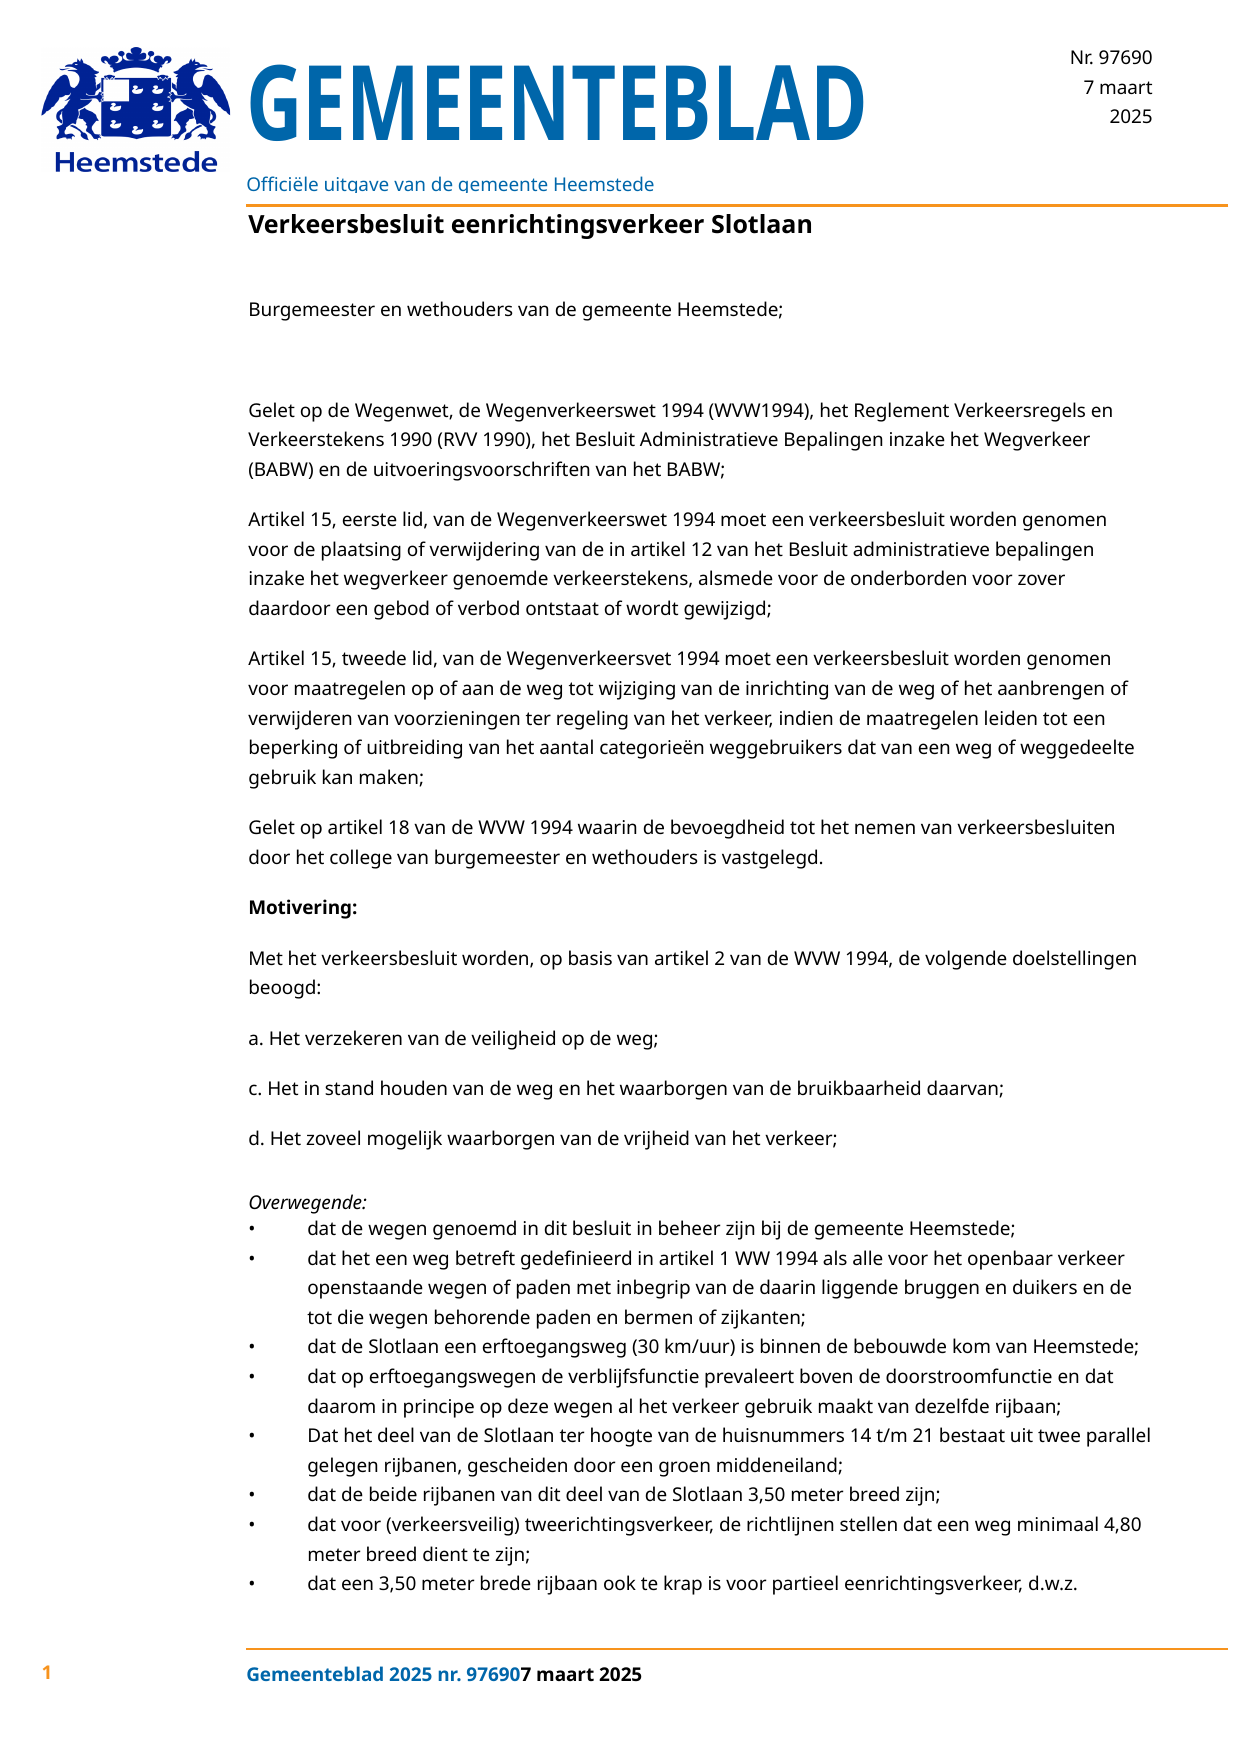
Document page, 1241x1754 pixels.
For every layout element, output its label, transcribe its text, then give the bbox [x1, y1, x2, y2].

text Artikel 15, eerste lid, van de Wegenverkeerswet 1994 moet een verkeersbesluit worden genomen voor de plaatsing of verwijdering van de in artikel 12 van het Besluit administratieve bepalingen inzake het wegverkeer genoemde verkeerstekens, alsmede voor de onderborden voor zover daardoor een gebod of verbod ontstaat of wordt gewijzigd; [248, 506, 1152, 621]
text Motivering: [248, 894, 1152, 920]
list dat de wegen genoemd in dit besluit in beheer zijn bij de gemeente Heemstede; [248, 1215, 1152, 1241]
text Artikel 15, tweede lid, van de Wegenverkeersvet 1994 moet een verkeersbesluit worden genomen voor maatregelen op of aan de weg tot wijziging van de inrichting van de weg of het aanbrengen of verwijderen van voorzieningen ter regeling van het verkeer, indien de maatregelen leiden tot een beperking of uitbreiding van het aantal categorieën weggebruikers dat van een weg of weggedeelte gebruik kan maken; [248, 646, 1152, 790]
list dat voor (verkeersveilig) tweerichtingsverkeer, de richtlijnen stellen dat een weg minimaal 4,80 meter breed dient te zijn; [248, 1511, 1152, 1566]
text Burgemeester en wethouders van de gemeente Heemstede; [248, 296, 1152, 322]
text Gelet op artikel 18 van de WVW 1994 waarin de bevoegdheid tot het nemen van verkeersbesluiten door het college van burgemeester en wethouders is vastgelegd. [248, 814, 1152, 870]
text c. Het in stand houden van de weg en het waarborgen van de bruikbaarheid daarvan; [248, 1075, 1152, 1101]
list dat het een weg betreft gedefinieerd in artikel 1 WW 1994 als alle voor het openbaar verkeer openstaande wegen of paden met inbegrip van de daarin liggende bruggen en duikers en de tot die wegen behorende paden en bermen of zijkanten; [248, 1245, 1152, 1330]
list dat de Slotlaan een erftoegangsweg (30 km/uur) is binnen de bebouwde kom van Heemstede; [248, 1334, 1152, 1359]
text Met het verkeersbesluit worden, op basis van artikel 2 van de WVW 1994, de volgende doelstellingen beoogd: [248, 945, 1152, 1000]
text Verkeersbesluit eenrichtingsverkeer Slotlaan [248, 207, 1152, 241]
text Gelet op de Wegenwet, de Wegenverkeerswet 1994 (WVW1994), het Reglement Verkeersregels en Verkeerstekens 1990 (RVV 1990), het Besluit Administratieve Bepalingen inzake het Wegverkeer (BABW) en de uitvoeringsvoorschriften van het BABW; [248, 397, 1152, 482]
text a. Het verzekeren van de veiligheid op de weg; [248, 1025, 1152, 1051]
text d. Het zoveel mogelijk waarborgen van de vrijheid van het verkeer; [248, 1126, 1152, 1151]
text Overwegende: [248, 1189, 1152, 1215]
picture [41, 47, 231, 172]
list Dat het deel van de Slotlaan ter hoogte van de huisnummers 14 t/m 21 bestaat uit twee parallel gelegen rijbanen, gescheiden door een groen middeneiland; [248, 1422, 1152, 1478]
list dat de beide rijbanen van dit deel van de Slotlaan 3,50 meter breed zijn; [248, 1482, 1152, 1507]
list dat op erftoegangswegen de verblijfsfunctie prevaleert boven de doorstroomfunctie en dat daarom in principe op deze wegen al het verkeer gebruik maakt van dezelfde rijbaan; [248, 1363, 1152, 1418]
list dat een 3,50 meter brede rijbaan ook te krap is voor partieel eenrichtingsverkeer, d.w.z. [248, 1570, 1152, 1596]
